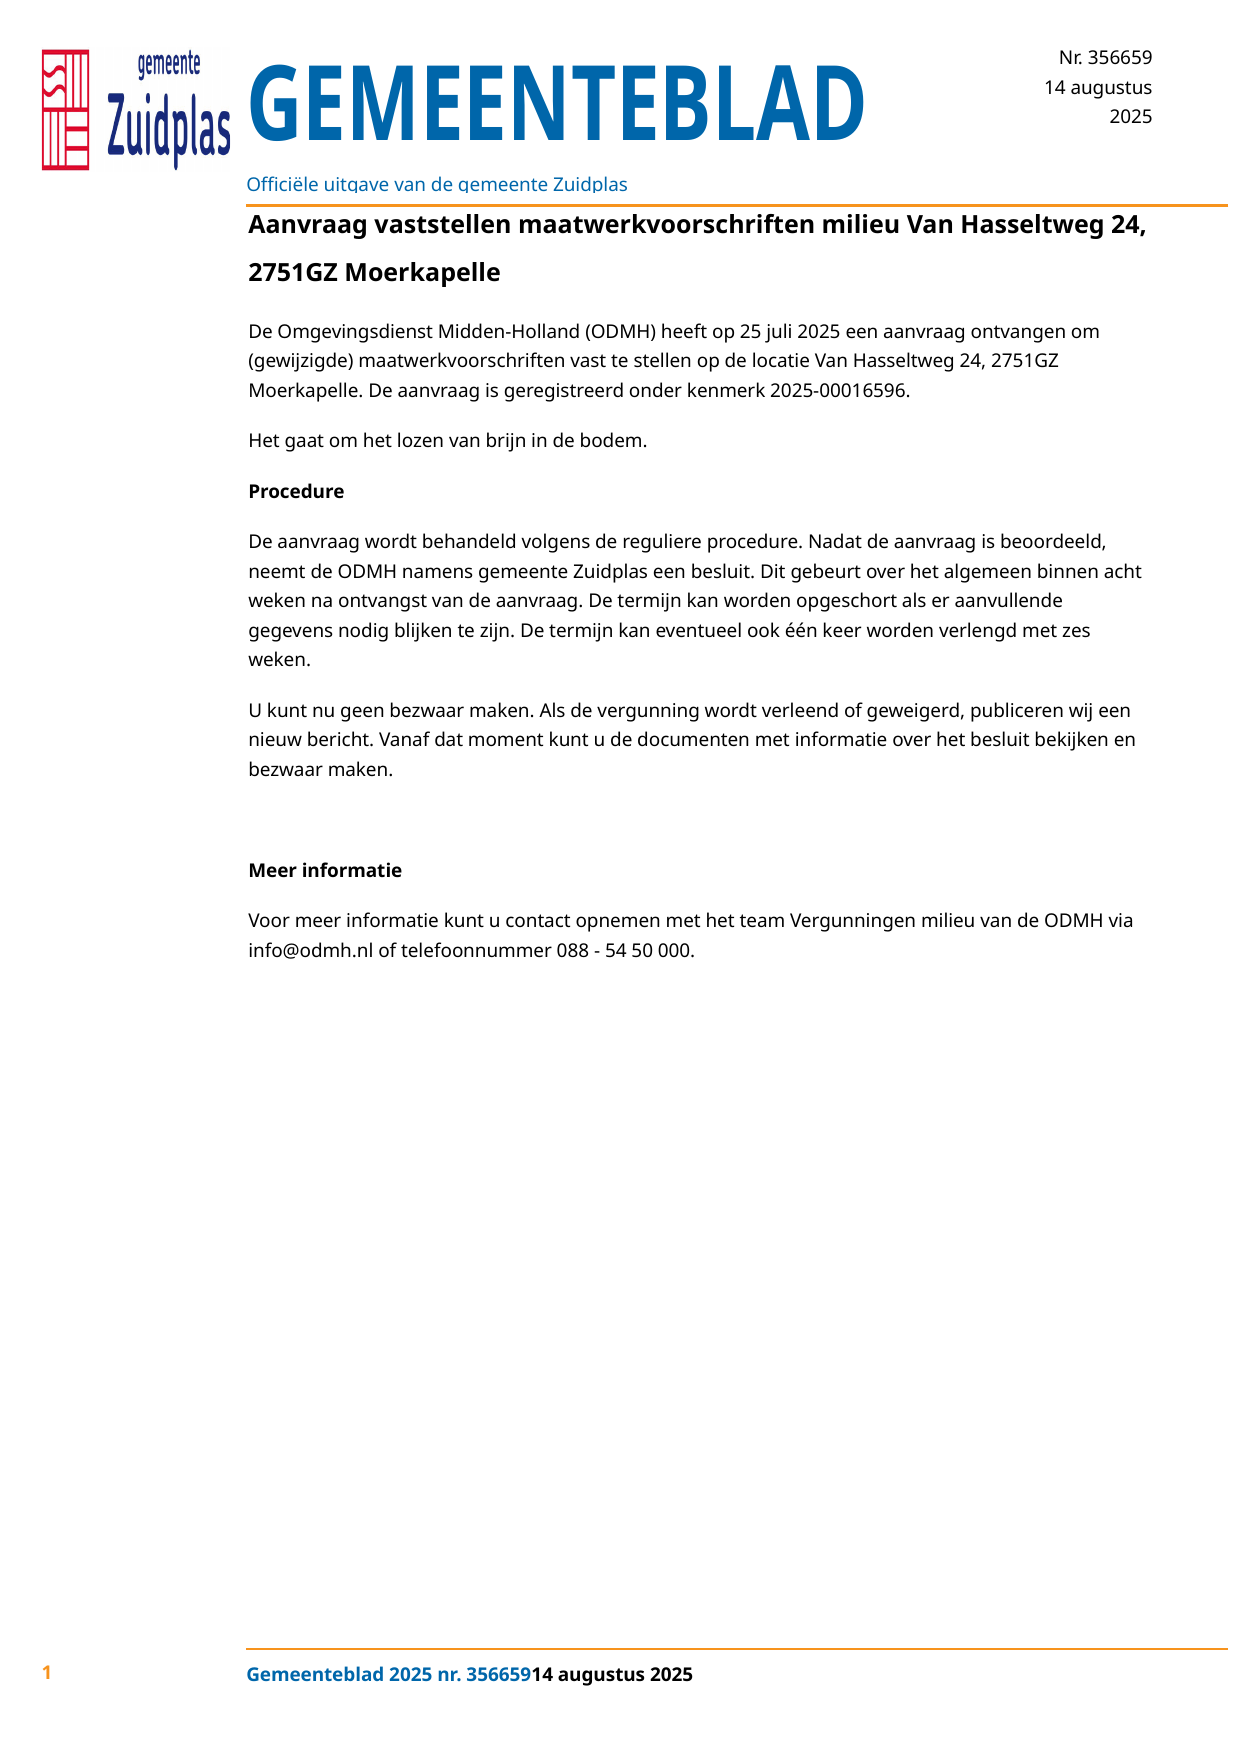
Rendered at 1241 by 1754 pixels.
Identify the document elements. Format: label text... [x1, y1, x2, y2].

text De Omgevingsdienst Midden-Holland (ODMH) heeft op 25 juli 2025 een aanvraag ontvangen om (gewijzigde) maatwerkvoorschriften vast te stellen op de locatie Van Hasseltweg 24, 2751GZ Moerkapelle. De aanvraag is geregistreerd onder kenmerk 2025-00016596. [248, 318, 1152, 403]
text Meer informatie [248, 857, 1152, 883]
text Het gaat om het lozen van brijn in de bodem. [248, 427, 1152, 453]
text De aanvraag wordt behandeld volgens de reguliere procedure. Nadat de aanvraag is beoordeeld, neemt de ODMH namens gemeente Zuidplas een besluit. Dit gebeurt over het algemeen binnen acht weken na ontvangst van de aanvraag. De termijn kan worden opgeschort als er aanvullende gegevens nodig blijken te zijn. De termijn kan eventueel ook één keer worden verlengd met zes weken. [248, 528, 1152, 672]
text U kunt nu geen bezwaar maken. Als de vergunning wordt verleend of geweigerd, publiceren wij een nieuw bericht. Vanaf dat moment kunt u de documenten met informatie over het besluit bekijken en bezwaar maken. [248, 697, 1152, 782]
text Aanvraag vaststellen maatwerkvoorschriften milieu Van Hasseltweg 24, 2751GZ Moerkapelle [248, 207, 1152, 288]
text Procedure [248, 478, 1152, 504]
picture [41, 47, 231, 172]
text Voor meer informatie kunt u contact opnemen met het team Vergunningen milieu van de ODMH via info@odmh.nl of telefoonnummer 088 - 54 50 000. [248, 907, 1152, 963]
